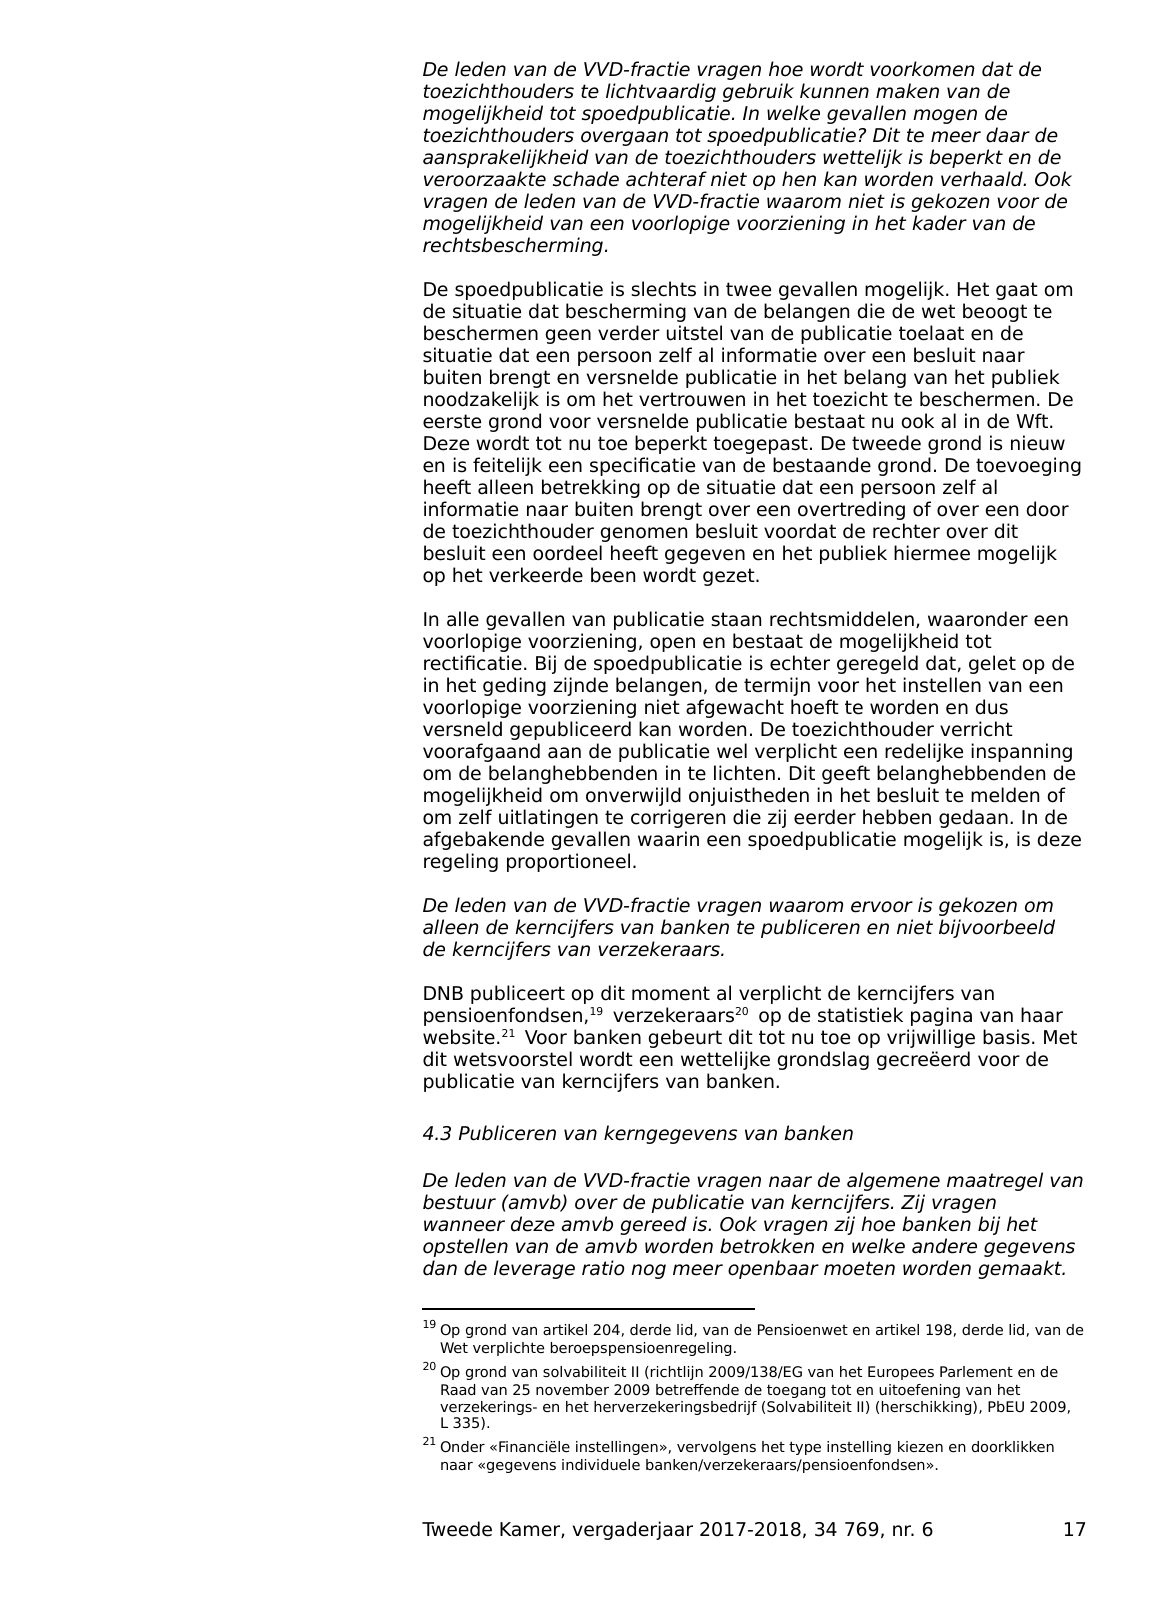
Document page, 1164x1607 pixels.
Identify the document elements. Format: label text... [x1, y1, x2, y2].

subtitle 4.3 Publiceren van kerngegevens van banken [422, 1123, 1087, 1145]
text De leden van de VVD-fractie vragen waarom ervoor is gekozen om alleen de kerncijfers van banken te publiceren en niet bijvoorbeeld de kerncijfers van verzekeraars. [422, 895, 1087, 961]
text De leden van de VVD-fractie vragen naar de algemene maatregel van bestuur (amvb) over de publicatie van kerncijfers. Zij vragen wanneer deze amvb gereed is. Ook vragen zij hoe banken bij het opstellen van de amvb worden betrokken en welke andere gegevens dan de leverage ratio nog meer openbaar moeten worden gemaakt. [422, 1170, 1087, 1280]
text Op grond van artikel 204, derde lid, van de Pensioenwet en artikel 198, derde lid, van de Wet verplichte beroepspensioenregeling. [422, 1318, 1087, 1357]
text Onder «Financiële instellingen», vervolgens het type instelling kiezen en doorklikken naar «gegevens individuele banken/verzekeraars/pensioenfondsen». [422, 1435, 1087, 1474]
text De leden van de VVD-fractie vragen hoe wordt voorkomen dat de toezichthouders te lichtvaardig gebruik kunnen maken van de mogelijkheid tot spoedpublicatie. In welke gevallen mogen de toezichthouders overgaan tot spoedpublicatie? Dit te meer daar de aansprakelijkheid van de toezichthouders wettelijk is beperkt en de veroorzaakte schade achteraf niet op hen kan worden verhaald. Ook vragen de leden van de VVD-fractie waarom niet is gekozen voor de mogelijkheid van een voorlopige voorziening in het kader van de rechtsbescherming. [422, 59, 1087, 257]
text In alle gevallen van publicatie staan rechtsmiddelen, waaronder een voorlopige voorziening, open en bestaat de mogelijkheid tot rectificatie. Bij de spoedpublicatie is echter geregeld dat, gelet op de in het geding zijnde belangen, de termijn voor het instellen van een voorlopige voorziening niet afgewacht hoeft te worden en dus versneld gepubliceerd kan worden. De toezichthouder verricht voorafgaand aan de publicatie wel verplicht een redelijke inspanning om de belanghebbenden in te lichten. Dit geeft belanghebbenden de mogelijkheid om onverwijld onjuistheden in het besluit te melden of om zelf uitlatingen te corrigeren die zij eerder hebben gedaan. In de afgebakende gevallen waarin een spoedpublicatie mogelijk is, is deze regeling proportioneel. [422, 609, 1087, 873]
text Op grond van solvabiliteit II (richtlijn 2009/138/EG van het Europees Parlement en de Raad van 25 november 2009 betreffende de toegang tot en uitoefening van het verzekerings- en het herverzekeringsbedrijf (Solvabiliteit II) (herschikking), PbEU 2009, L 335). [422, 1360, 1087, 1432]
text DNB publiceert op dit moment al verplicht de kerncijfers van pensioenfondsen, verzekeraars op de statistiek pagina van haar website. Voor banken gebeurt dit tot nu toe op vrijwillige basis. Met dit wetsvoorstel wordt een wettelijke grondslag gecreëerd voor de publicatie van kerncijfers van banken. [422, 983, 1087, 1093]
text De spoedpublicatie is slechts in twee gevallen mogelijk. Het gaat om de situatie dat bescherming van de belangen die de wet beoogt te beschermen geen verder uitstel van de publicatie toelaat en de situatie dat een persoon zelf al informatie over een besluit naar buiten brengt en versnelde publicatie in het belang van het publiek noodzakelijk is om het vertrouwen in het toezicht te beschermen. De eerste grond voor versnelde publicatie bestaat nu ook al in de Wft. Deze wordt tot nu toe beperkt toegepast. De tweede grond is nieuw en is feitelijk een specificatie van de bestaande grond. De toevoeging heeft alleen betrekking op de situatie dat een persoon zelf al informatie naar buiten brengt over een overtreding of over een door de toezichthouder genomen besluit voordat de rechter over dit besluit een oordeel heeft gegeven en het publiek hiermee mogelijk op het verkeerde been wordt gezet. [422, 279, 1087, 587]
